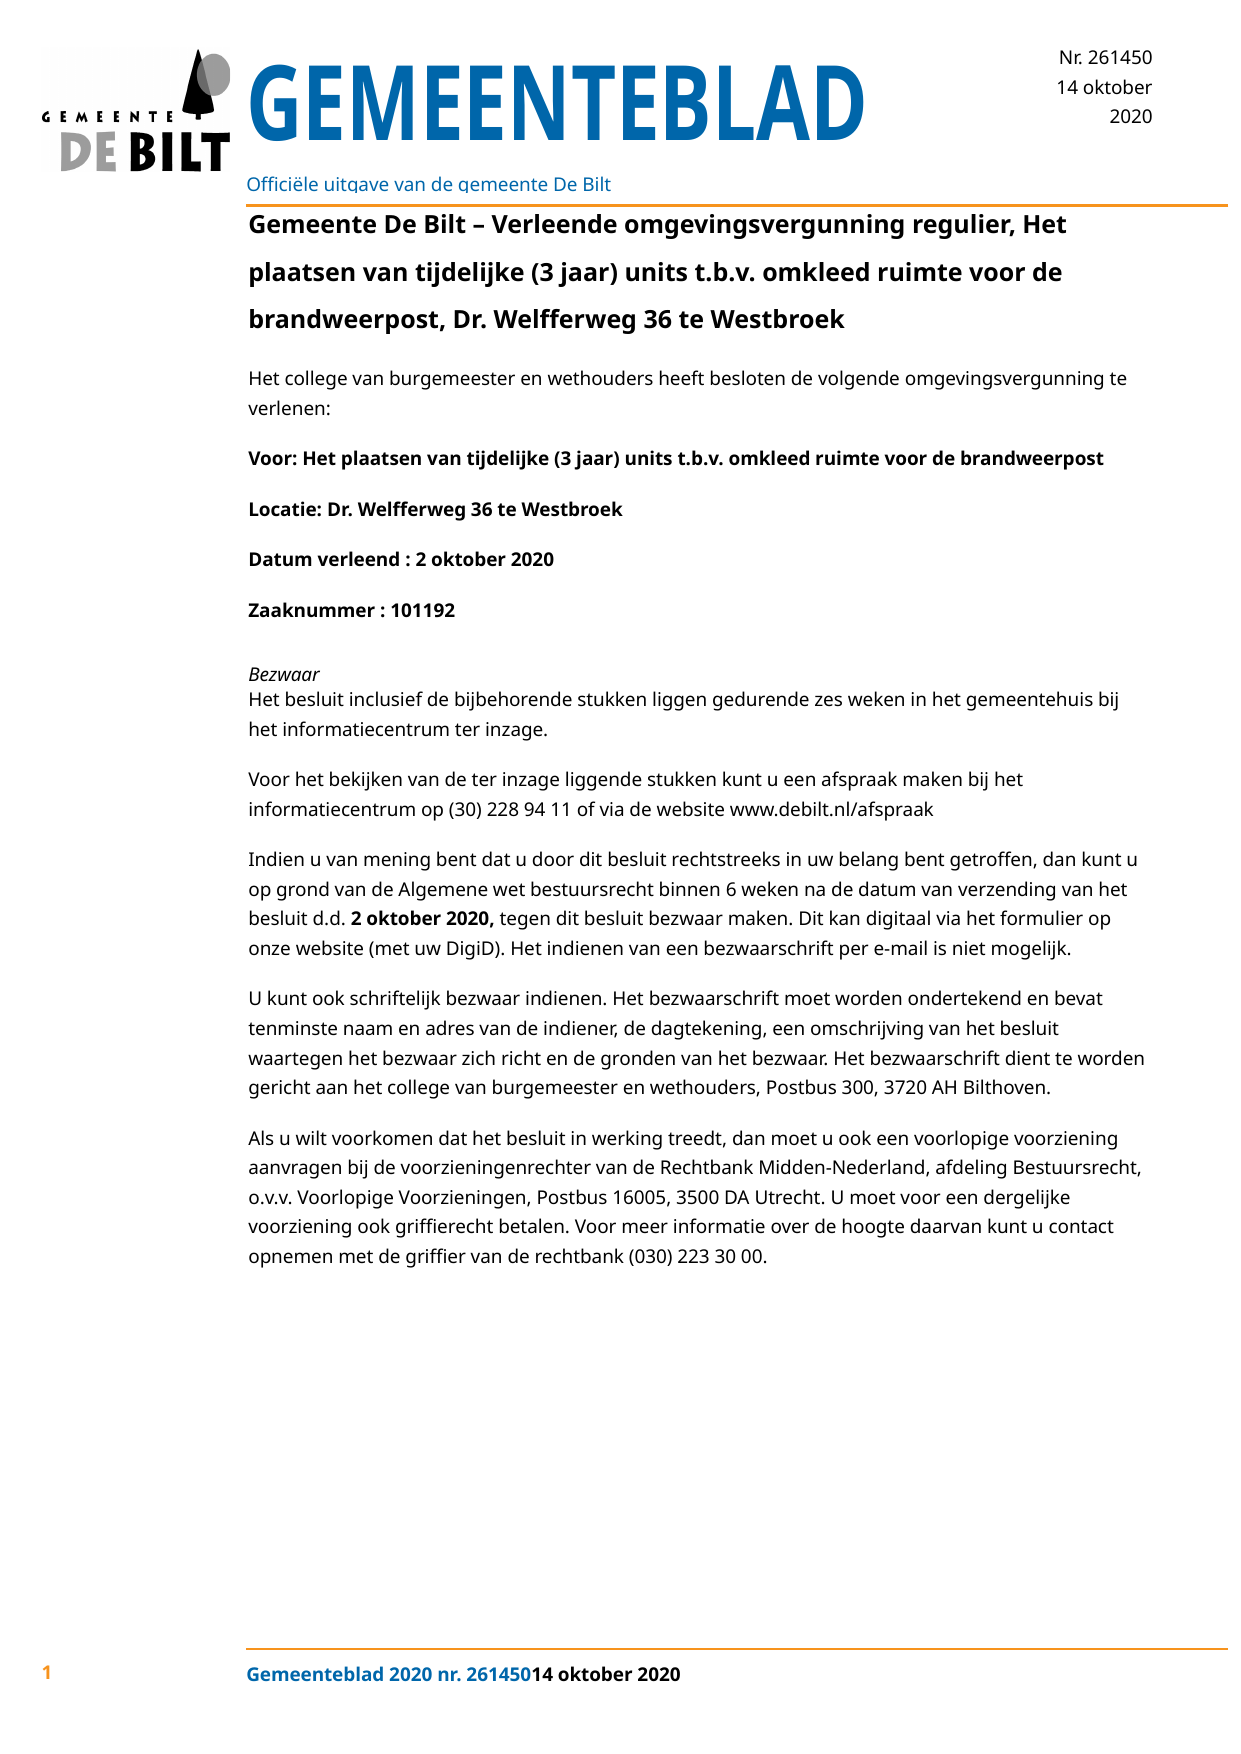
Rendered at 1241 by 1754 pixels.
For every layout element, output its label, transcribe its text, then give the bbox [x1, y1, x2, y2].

text Gemeente De Bilt – Verleende omgevingsvergunning regulier, Het plaatsen van tijdelijke (3 jaar) units t.b.v. omkleed ruimte voor de brandweerpost, Dr. Welfferweg 36 te Westbroek [248, 207, 1152, 336]
text Datum verleend : 2 oktober 2020 [248, 546, 1152, 572]
text Indien u van mening bent dat u door dit besluit rechtstreeks in uw belang bent getroffen, dan kunt u op grond van de Algemene wet bestuursrecht binnen 6 weken na de datum van verzending van het besluit d.d. 2 oktober 2020, tegen dit besluit bezwaar maken. Dit kan digitaal via het formulier op onze website (met uw DigiD). Het indienen van een bezwaarschrift per e-mail is niet mogelijk. [248, 846, 1152, 961]
text Locatie: Dr. Welfferweg 36 te Westbroek [248, 496, 1152, 522]
text Voor het bekijken van de ter inzage liggende stukken kunt u een afspraak maken bij het informatiecentrum op (30) 228 94 11 of via de website www.debilt.nl/afspraak [248, 766, 1152, 822]
text Als u wilt voorkomen dat het besluit in werking treedt, dan moet u ook een voorlopige voorziening aanvragen bij de voorzieningenrechter van de Rechtbank Midden-Nederland, afdeling Bestuursrecht, o.v.v. Voorlopige Voorzieningen, Postbus 16005, 3500 DA Utrecht. U moet voor een dergelijke voorziening ook griffierecht betalen. Voor meer informatie over de hoogte daarvan kunt u contact opnemen met de griffier van de rechtbank (030) 223 30 00. [248, 1125, 1152, 1269]
text Bezwaar [248, 661, 1152, 686]
text Het besluit inclusief de bijbehorende stukken liggen gedurende zes weken in het gemeentehuis bij het informatiecentrum ter inzage. [248, 686, 1152, 742]
text U kunt ook schriftelijk bezwaar indienen. Het bezwaarschrift moet worden ondertekend en bevat tenminste naam en adres van de indiener, de dagtekening, een omschrijving van het besluit waartegen het bezwaar zich richt en de gronden van het bezwaar. Het bezwaarschrift dient te worden gericht aan het college van burgemeester en wethouders, Postbus 300, 3720 AH Bilthoven. [248, 986, 1152, 1100]
text Voor: Het plaatsen van tijdelijke (3 jaar) units t.b.v. omkleed ruimte voor de brandweerpost [248, 446, 1152, 471]
text Het college van burgemeester en wethouders heeft besloten de volgende omgevingsvergunning te verlenen: [248, 366, 1152, 421]
text Zaaknummer : 101192 [248, 597, 1152, 622]
picture [41, 47, 231, 172]
